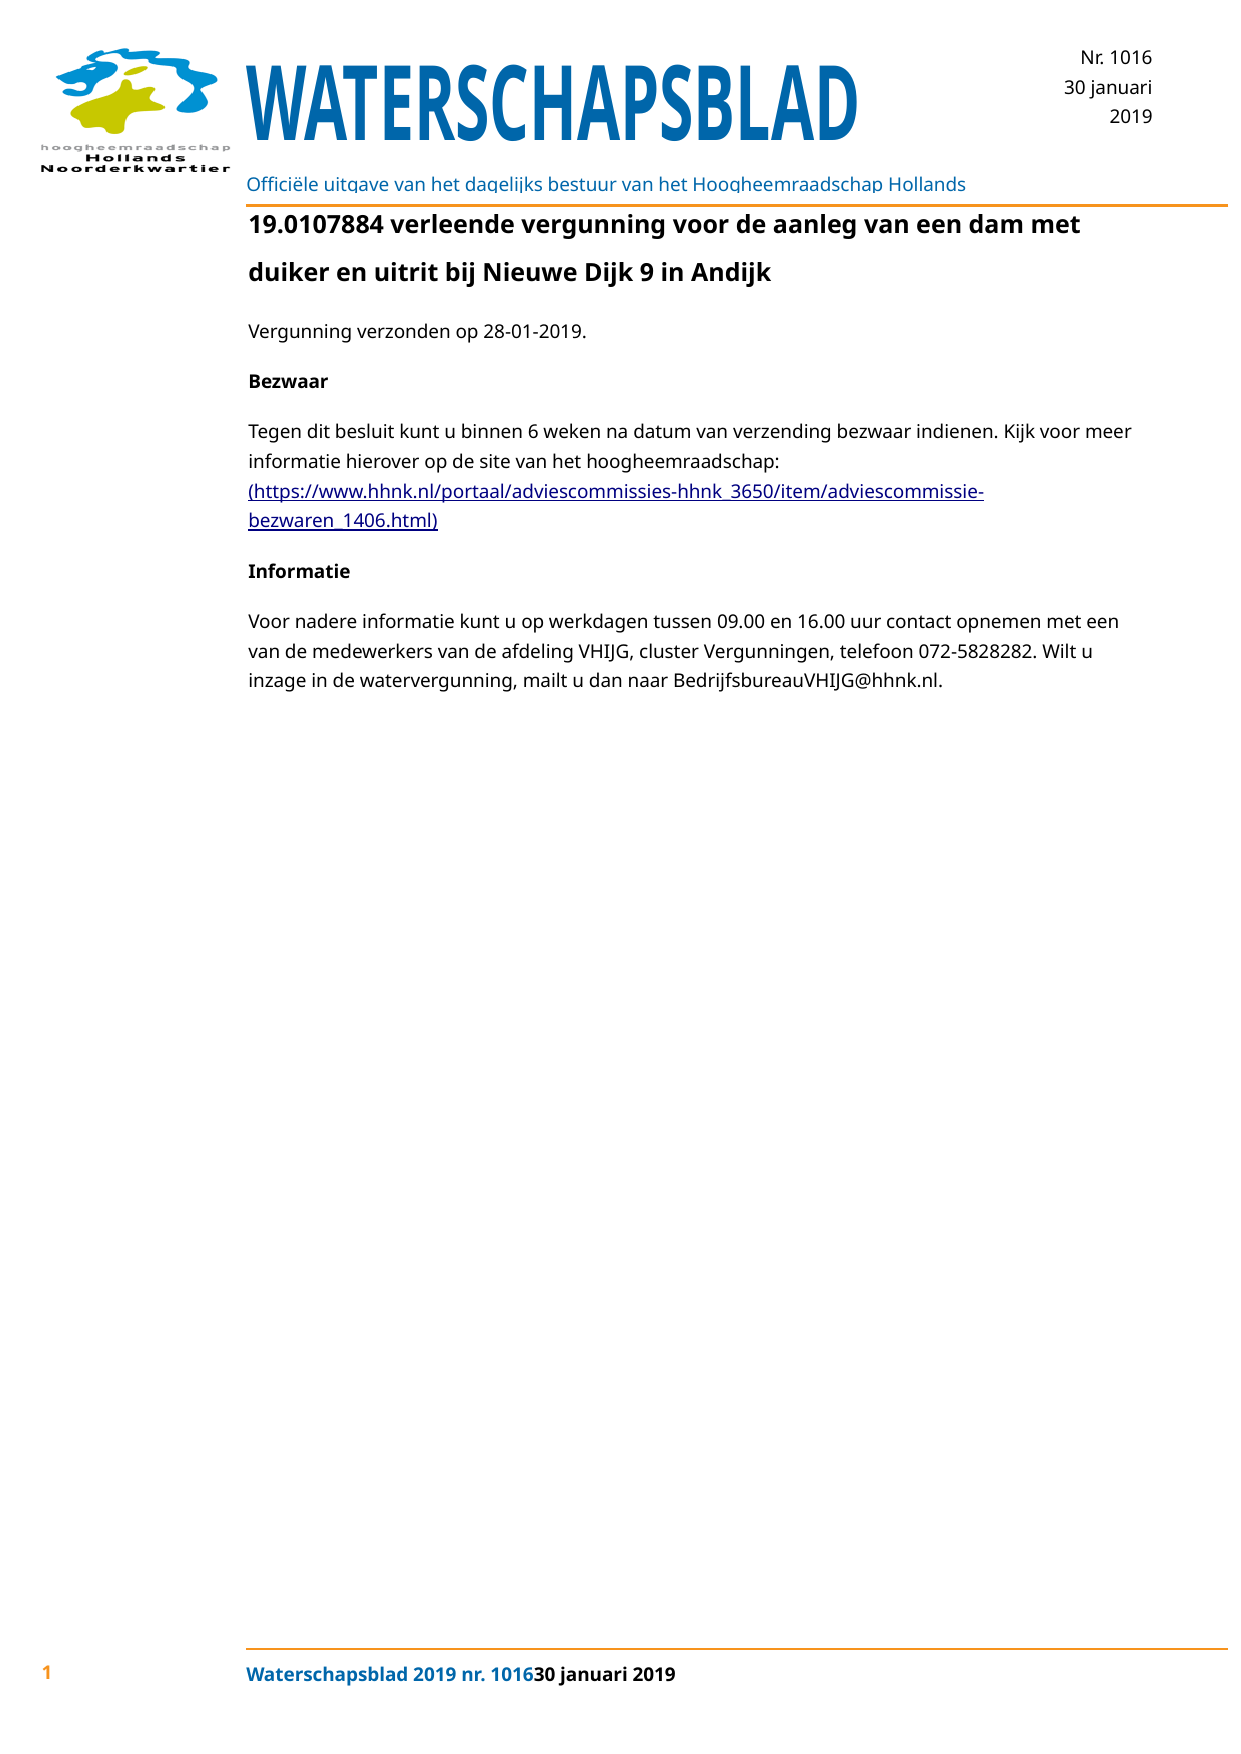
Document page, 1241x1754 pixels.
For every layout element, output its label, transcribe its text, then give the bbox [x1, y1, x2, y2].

text Vergunning verzonden op 28-01-2019. [248, 318, 1152, 344]
text Tegen dit besluit kunt u binnen 6 weken na datum van verzending bezwaar indienen. Kijk voor meer informatie hierover op de site van het hoogheemraadschap: (https://www.hhnk.nl/portaal/adviescommissies-hhnk_3650/item/adviescommissie-bezwaren_1406.html) [248, 419, 1152, 533]
text Informatie [248, 558, 1152, 584]
text Voor nadere informatie kunt u op werkdagen tussen 09.00 en 16.00 uur contact opnemen met een van de medewerkers van de afdeling VHIJG, cluster Vergunningen, telefoon 072-5828282. Wilt u inzage in de watervergunning, mailt u dan naar BedrijfsbureauVHIJG@hhnk.nl. [248, 608, 1152, 693]
picture [41, 47, 231, 172]
text 19.0107884 verleende vergunning voor de aanleg van een dam met duiker en uitrit bij Nieuwe Dijk 9 in Andijk [248, 207, 1152, 288]
text Bezwaar [248, 368, 1152, 394]
